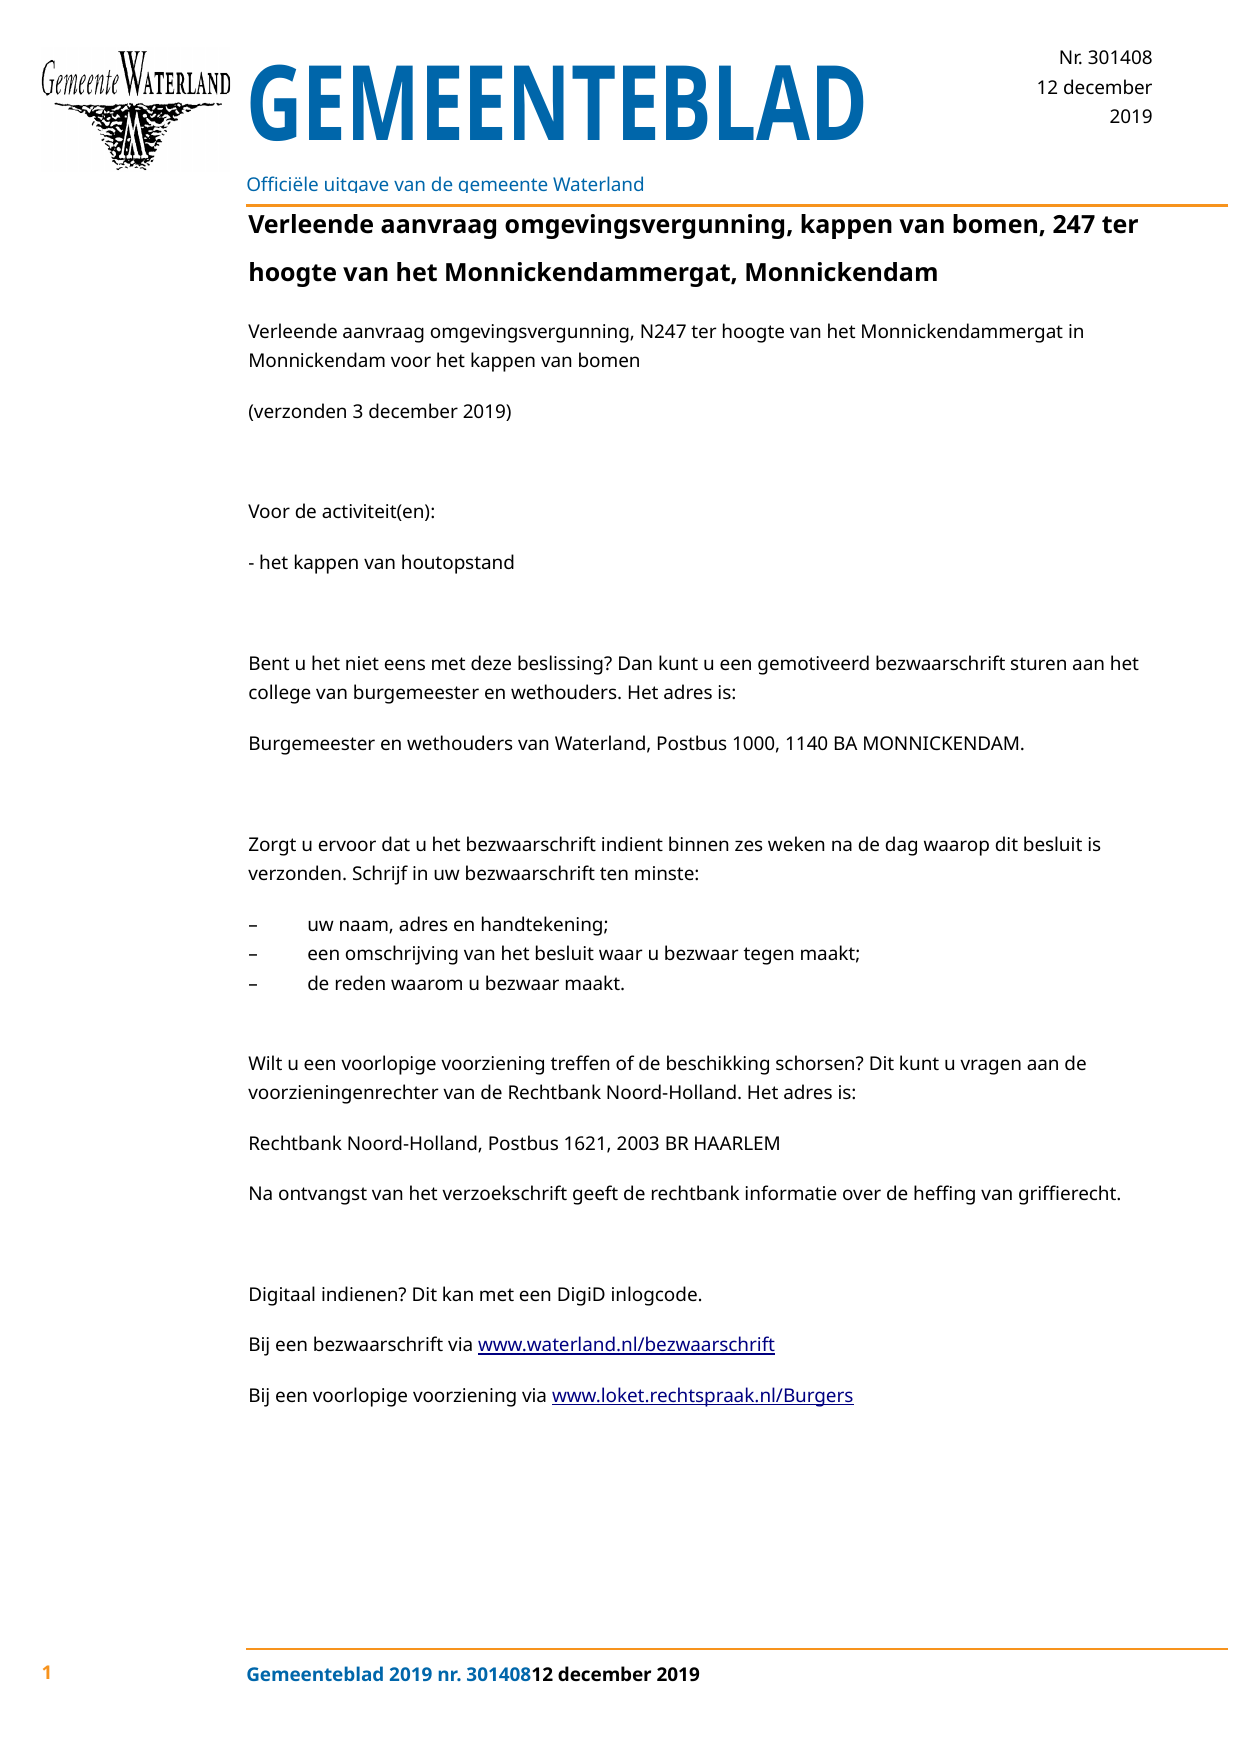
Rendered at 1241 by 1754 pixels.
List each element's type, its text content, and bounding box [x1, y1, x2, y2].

list de reden waarom u bezwaar maakt. [248, 970, 1152, 996]
text Verleende aanvraag omgevingsvergunning, kappen van bomen, 247 ter hoogte van het Monnickendammergat, Monnickendam [248, 207, 1152, 288]
text Wilt u een voorlopige voorziening treffen of de beschikking schorsen? Dit kunt u vragen aan de voorzieningenrechter van de Rechtbank Noord-Holland. Het adres is: [248, 1050, 1152, 1105]
text Bij een bezwaarschrift via www.waterland.nl/bezwaarschrift [248, 1332, 1152, 1357]
text Na ontvangst van het verzoekschrift geeft de rechtbank informatie over de heffing van griffierecht. [248, 1180, 1152, 1206]
text Bent u het niet eens met deze beslissing? Dan kunt u een gemotiveerd bezwaarschrift sturen aan het college van burgemeester en wethouders. Het adres is: [248, 650, 1152, 705]
text - het kappen van houtopstand [248, 549, 1152, 575]
text Bij een voorlopige voorziening via www.loket.rechtspraak.nl/Burgers [248, 1382, 1152, 1408]
text (verzonden 3 december 2019) [248, 398, 1152, 424]
text Rechtbank Noord-Holland, Postbus 1621, 2003 BR HAARLEM [248, 1130, 1152, 1156]
text Verleende aanvraag omgevingsvergunning, N247 ter hoogte van het Monnickendammergat in Monnickendam voor het kappen van bomen [248, 318, 1152, 373]
text Digitaal indienen? Dit kan met een DigiD inlogcode. [248, 1281, 1152, 1307]
text Voor de activiteit(en): [248, 499, 1152, 524]
list uw naam, adres en handtekening; [248, 911, 1152, 937]
text Zorgt u ervoor dat u het bezwaarschrift indient binnen zes weken na de dag waarop dit besluit is verzonden. Schrijf in uw bezwaarschrift ten minste: [248, 831, 1152, 886]
list een omschrijving van het besluit waar u bezwaar tegen maakt; [248, 940, 1152, 966]
picture [41, 47, 231, 172]
text Burgemeester en wethouders van Waterland, Postbus 1000, 1140 BA MONNICKENDAM. [248, 730, 1152, 756]
